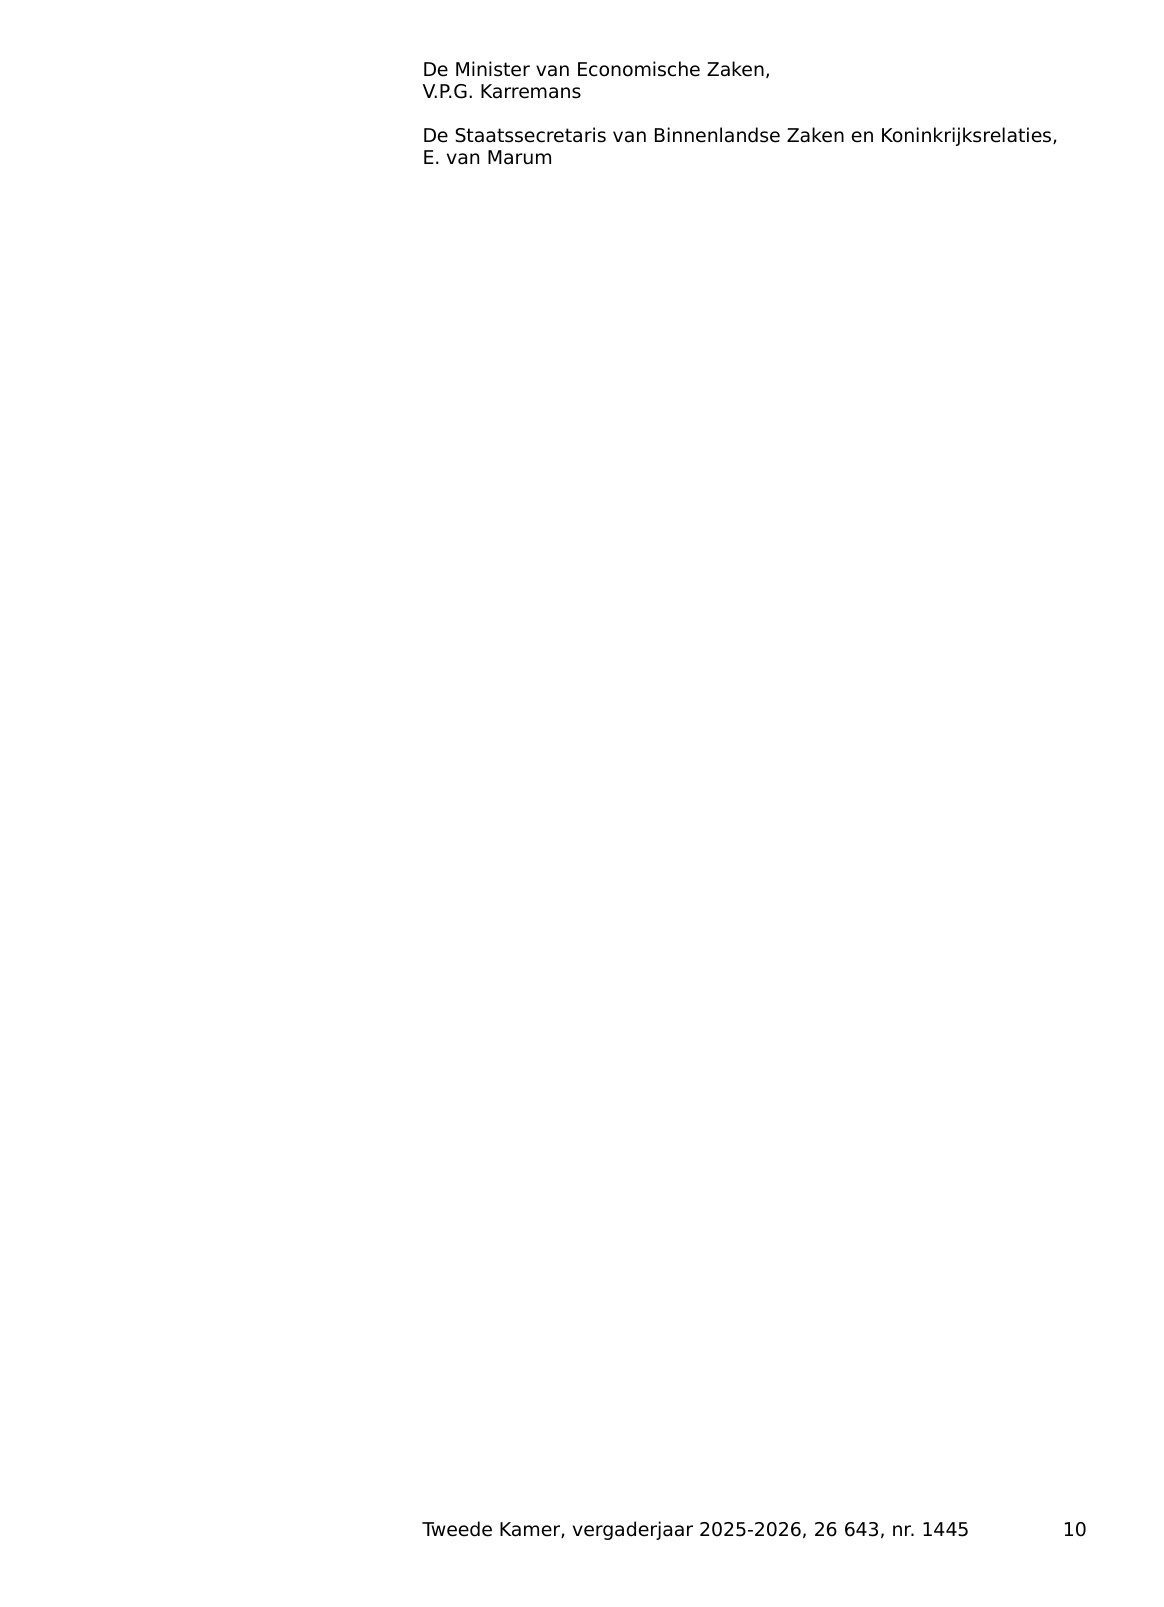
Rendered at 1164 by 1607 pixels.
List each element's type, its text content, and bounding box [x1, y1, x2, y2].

text De Staatssecretaris van Binnenlandse Zaken en Koninkrijksrelaties, E. van Marum [422, 125, 1087, 169]
text De Minister van Economische Zaken, V.P.G. Karremans [422, 59, 1087, 103]
